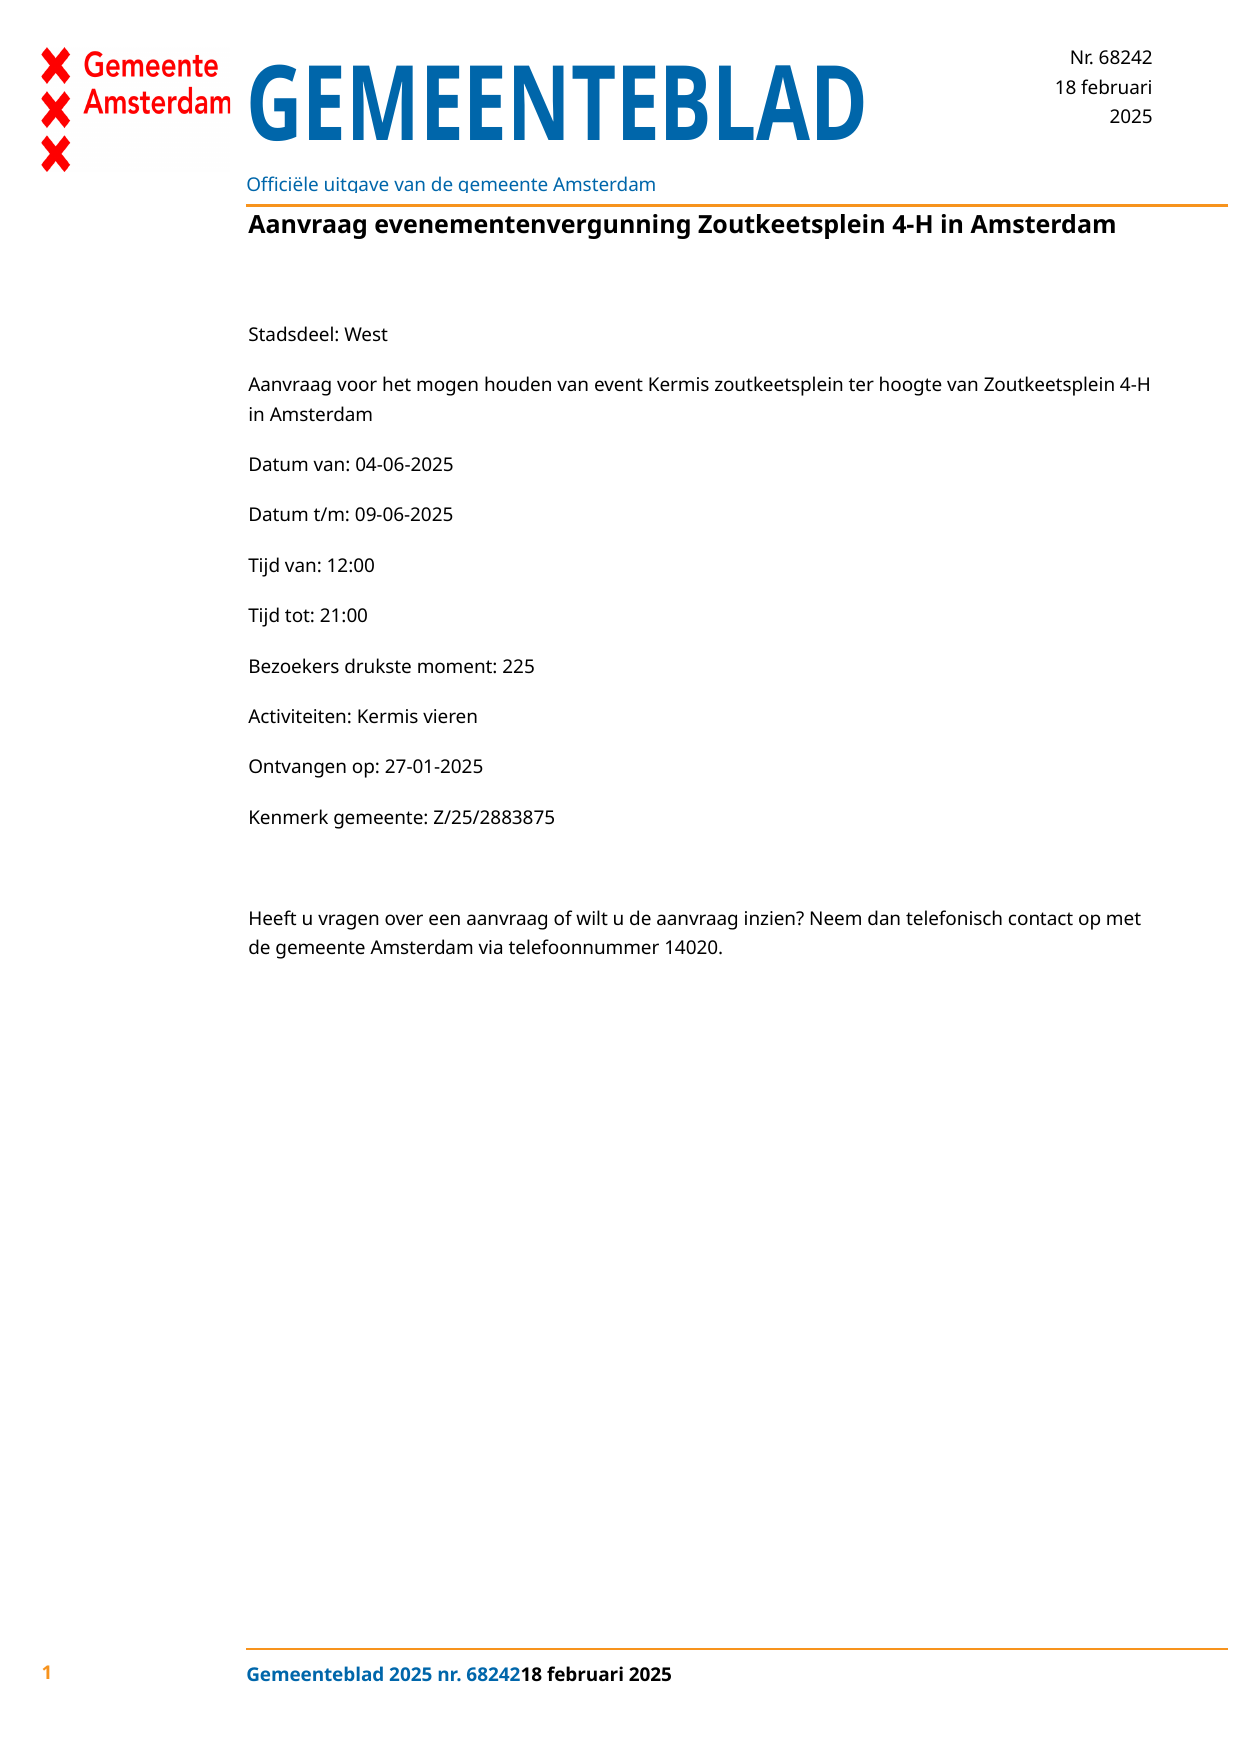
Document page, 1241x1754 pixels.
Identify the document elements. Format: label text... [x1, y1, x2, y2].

text Datum t/m: 09-06-2025 [248, 502, 1152, 527]
text Aanvraag evenementenvergunning Zoutkeetsplein 4-H in Amsterdam [248, 207, 1152, 241]
text Activiteiten: Kermis vieren [248, 703, 1152, 729]
text Tijd van: 12:00 [248, 552, 1152, 578]
text Datum van: 04-06-2025 [248, 451, 1152, 477]
text Heeft u vragen over een aanvraag of wilt u de aanvraag inzien? Neem dan telefonisch contact op met de gemeente Amsterdam via telefoonnummer 14020. [248, 905, 1152, 960]
text Aanvraag voor het mogen houden van event Kermis zoutkeetsplein ter hoogte van Zoutkeetsplein 4-H in Amsterdam [248, 371, 1152, 426]
text Stadsdeel: West [248, 321, 1152, 346]
text Ontvangen op: 27-01-2025 [248, 754, 1152, 779]
text Kenmerk gemeente: Z/25/2883875 [248, 804, 1152, 830]
text Tijd tot: 21:00 [248, 602, 1152, 628]
picture [41, 47, 231, 172]
text Bezoekers drukste moment: 225 [248, 653, 1152, 678]
